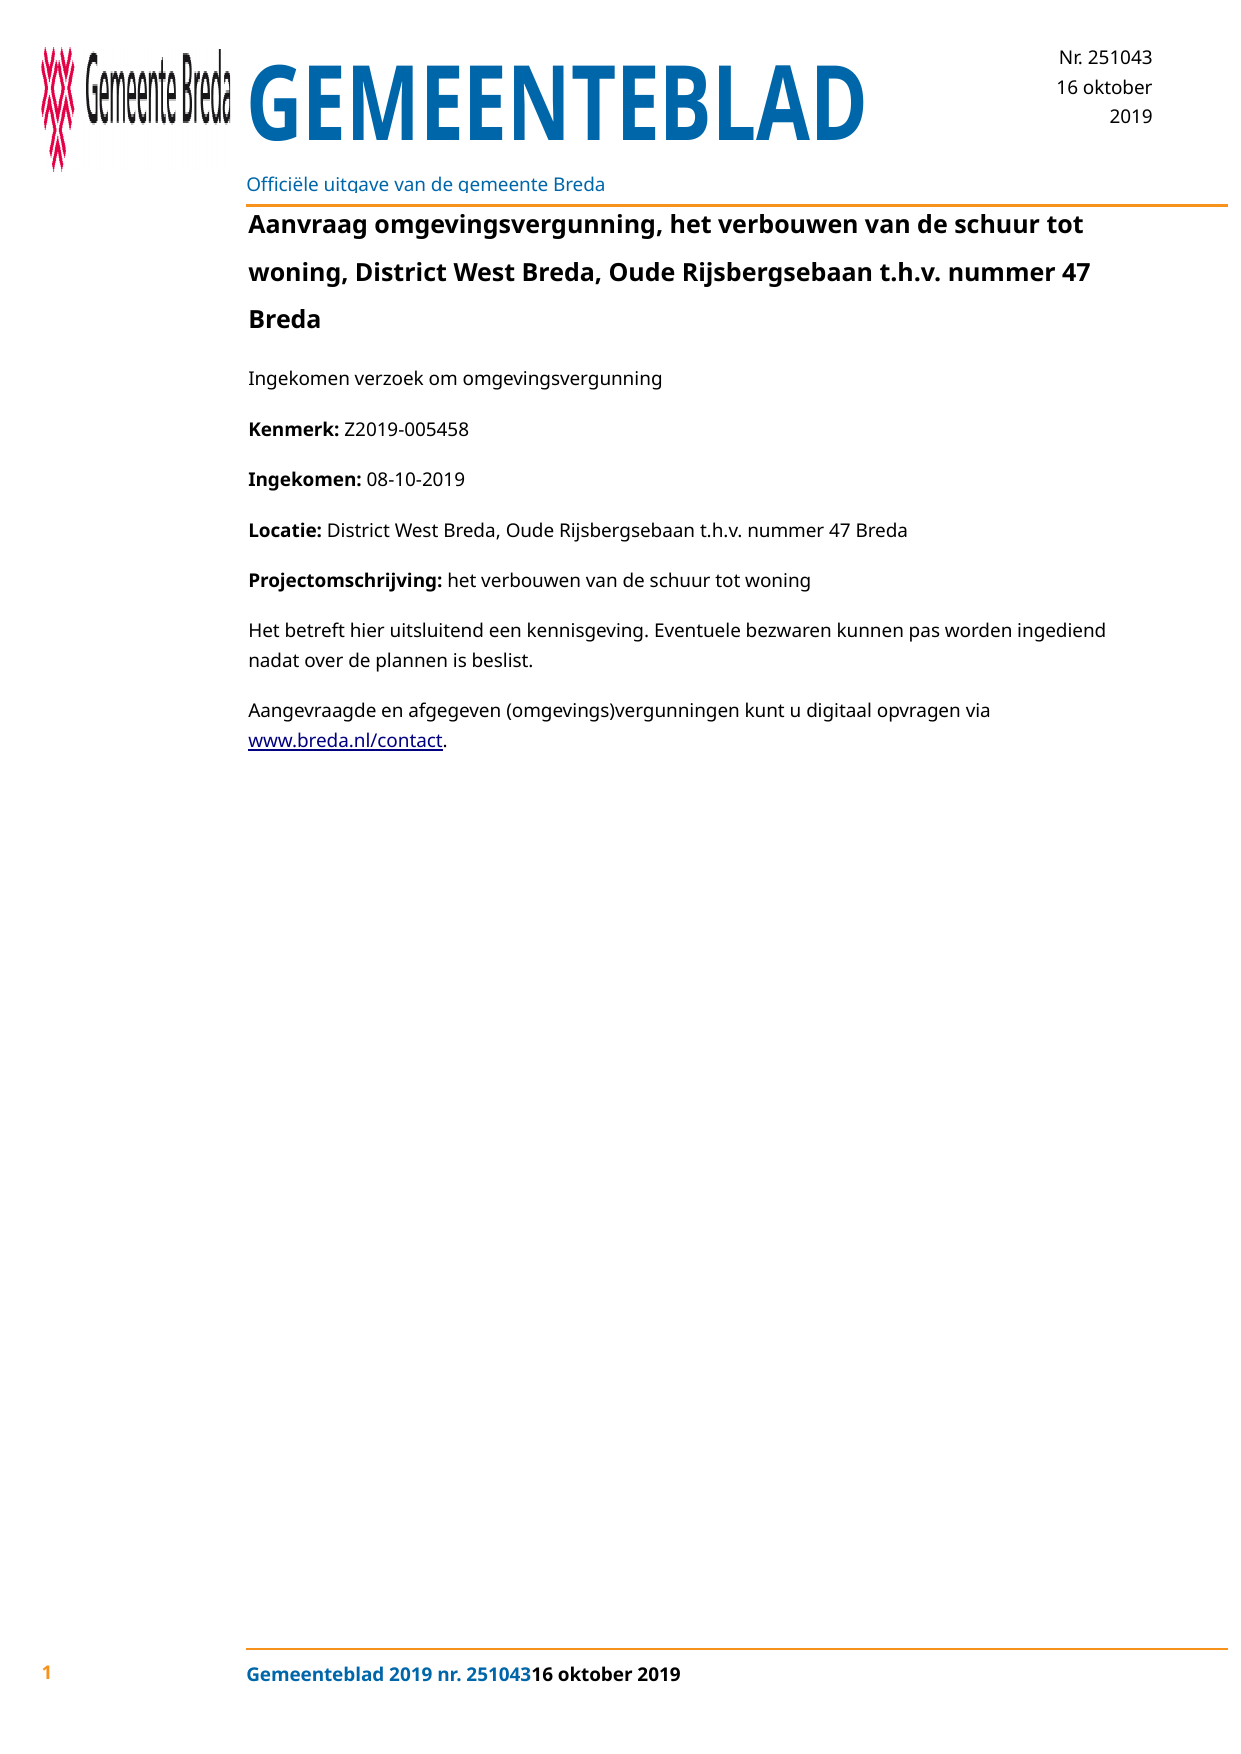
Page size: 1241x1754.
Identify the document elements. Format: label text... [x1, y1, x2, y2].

text Locatie: District West Breda, Oude Rijsbergsebaan t.h.v. nummer 47 Breda [248, 517, 1152, 542]
text Aanvraag omgevingsvergunning, het verbouwen van de schuur tot woning, District West Breda, Oude Rijsbergsebaan t.h.v. nummer 47 Breda [248, 207, 1152, 336]
text Aangevraagde en afgegeven (omgevings)vergunningen kunt u digitaal opvragen via www.breda.nl/contact. [248, 698, 1152, 753]
picture [41, 47, 231, 172]
text Kenmerk: Z2019-005458 [248, 416, 1152, 442]
text Projectomschrijving: het verbouwen van de schuur tot woning [248, 567, 1152, 593]
text Het betreft hier uitsluitend een kennisgeving. Eventuele bezwaren kunnen pas worden ingediend nadat over de plannen is beslist. [248, 618, 1152, 673]
text Ingekomen verzoek om omgevingsvergunning [248, 366, 1152, 391]
text Ingekomen: 08-10-2019 [248, 466, 1152, 492]
